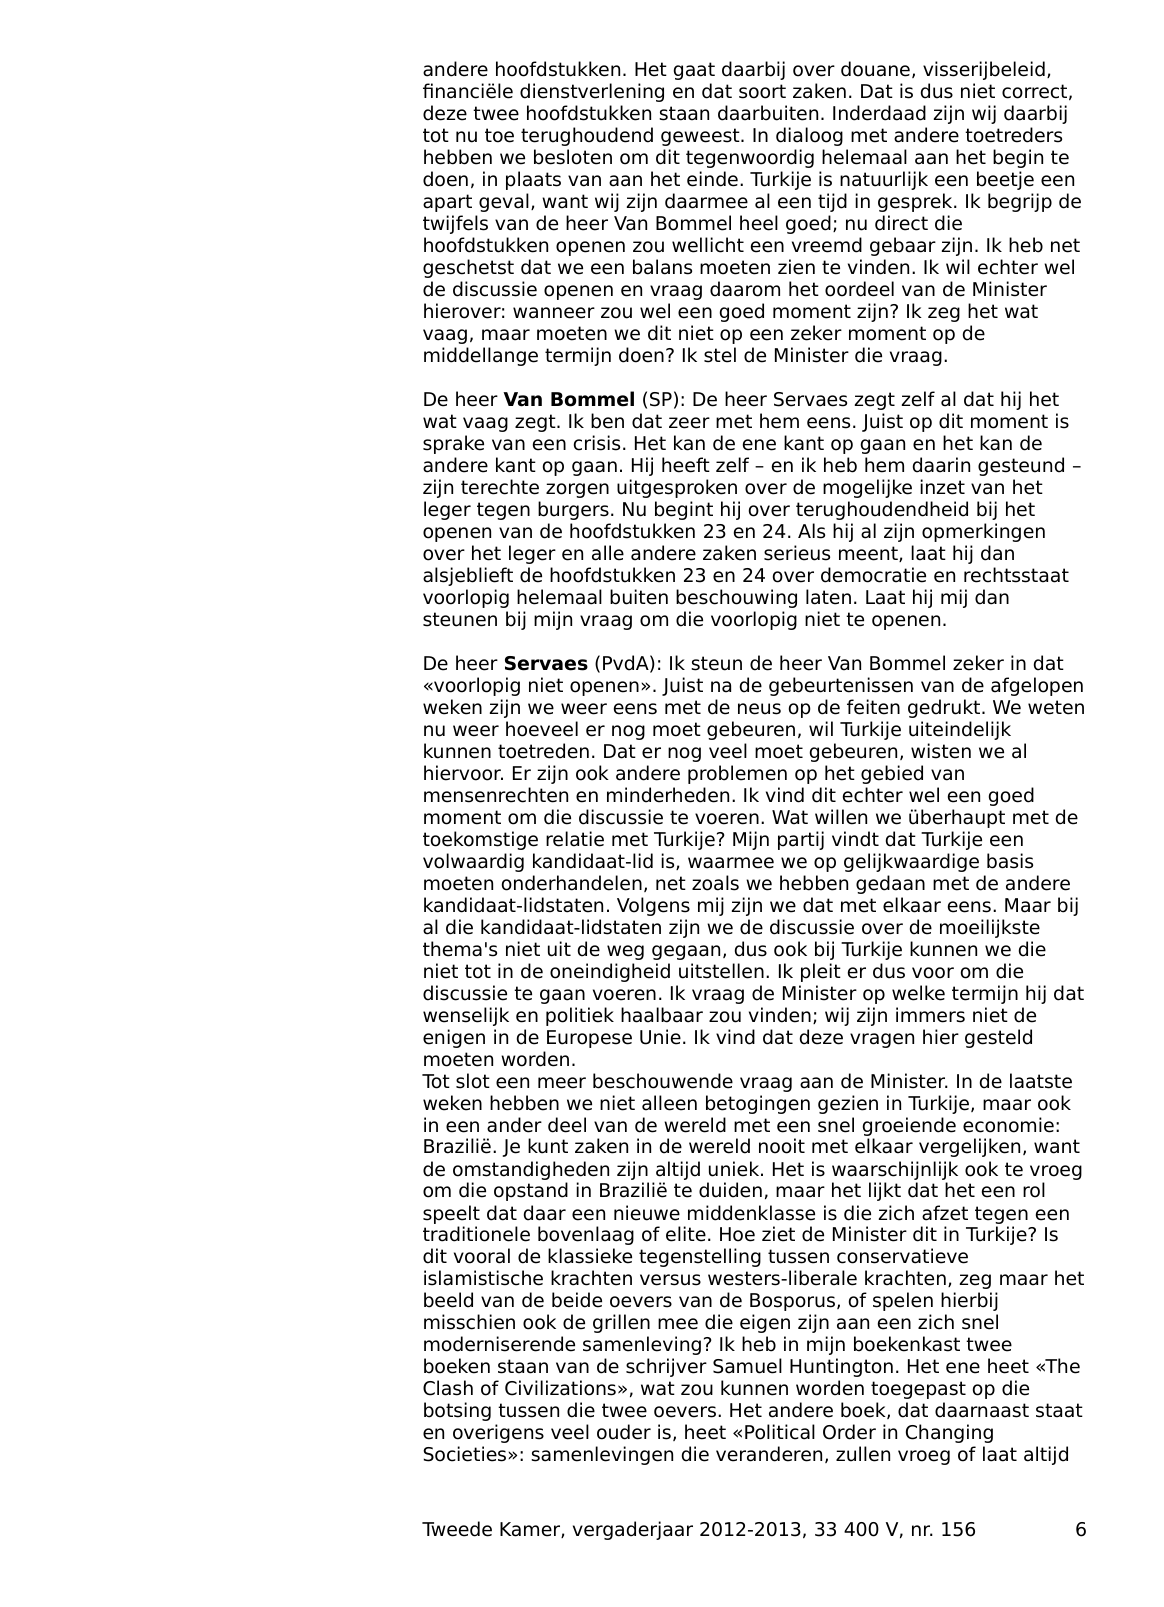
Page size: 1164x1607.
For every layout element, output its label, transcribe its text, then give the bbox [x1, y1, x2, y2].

text Tot slot een meer beschouwende vraag aan de Minister. In de laatste weken hebben we niet alleen betogingen gezien in Turkije, maar ook in een ander deel van de wereld met een snel groeiende economie: Brazilië. Je kunt zaken in de wereld nooit met elkaar vergelijken, want de omstandigheden zijn altijd uniek. Het is waarschijnlijk ook te vroeg om die opstand in Brazilië te duiden, maar het lijkt dat het een rol speelt dat daar een nieuwe middenklasse is die zich afzet tegen een traditionele bovenlaag of elite. Hoe ziet de Minister dit in Turkije? Is dit vooral de klassieke tegenstelling tussen conservatieve islamistische krachten versus westers-liberale krachten, zeg maar het beeld van de beide oevers van de Bosporus, of spelen hierbij misschien ook de grillen mee die eigen zijn aan een zich snel moderniserende samenleving? Ik heb in mijn boekenkast twee boeken staan van de schrijver Samuel Huntington. Het ene heet «The Clash of Civilizations», wat zou kunnen worden toegepast op die botsing tussen die twee oevers. Het andere boek, dat daarnaast staat en overigens veel ouder is, heet «Political Order in Changing Societies»: samenlevingen die veranderen, zullen vroeg of laat altijd [422, 1071, 1087, 1466]
text De heer Van Bommel (SP): De heer Servaes zegt zelf al dat hij het wat vaag zegt. Ik ben dat zeer met hem eens. Juist op dit moment is sprake van een crisis. Het kan de ene kant op gaan en het kan de andere kant op gaan. Hij heeft zelf – en ik heb hem daarin gesteund – zijn terechte zorgen uitgesproken over de mogelijke inzet van het leger tegen burgers. Nu begint hij over terughoudendheid bij het openen van de hoofdstukken 23 en 24. Als hij al zijn opmerkingen over het leger en alle andere zaken serieus meent, laat hij dan alsjeblieft de hoofdstukken 23 en 24 over democratie en rechtsstaat voorlopig helemaal buiten beschouwing laten. Laat hij mij dan steunen bij mijn vraag om die voorlopig niet te openen. [422, 389, 1087, 631]
text De heer Servaes (PvdA): Ik steun de heer Van Bommel zeker in dat «voorlopig niet openen». Juist na de gebeurtenissen van de afgelopen weken zijn we weer eens met de neus op de feiten gedrukt. We weten nu weer hoeveel er nog moet gebeuren, wil Turkije uiteindelijk kunnen toetreden. Dat er nog veel moet gebeuren, wisten we al hiervoor. Er zijn ook andere problemen op het gebied van mensenrechten en minderheden. Ik vind dit echter wel een goed moment om die discussie te voeren. Wat willen we überhaupt met de toekomstige relatie met Turkije? Mijn partij vindt dat Turkije een volwaardig kandidaat-lid is, waarmee we op gelijkwaardige basis moeten onderhandelen, net zoals we hebben gedaan met de andere kandidaat-lidstaten. Volgens mij zijn we dat met elkaar eens. Maar bij al die kandidaat-lidstaten zijn we de discussie over de moeilijkste thema's niet uit de weg gegaan, dus ook bij Turkije kunnen we die niet tot in de oneindigheid uitstellen. Ik pleit er dus voor om die discussie te gaan voeren. Ik vraag de Minister op welke termijn hij dat wenselijk en politiek haalbaar zou vinden; wij zijn immers niet de enigen in de Europese Unie. Ik vind dat deze vragen hier gesteld moeten worden. [422, 653, 1087, 1071]
text andere hoofdstukken. Het gaat daarbij over douane, visserijbeleid, financiële dienstverlening en dat soort zaken. Dat is dus niet correct, deze twee hoofdstukken staan daarbuiten. Inderdaad zijn wij daarbij tot nu toe terughoudend geweest. In dialoog met andere toetreders hebben we besloten om dit tegenwoordig helemaal aan het begin te doen, in plaats van aan het einde. Turkije is natuurlijk een beetje een apart geval, want wij zijn daarmee al een tijd in gesprek. Ik begrijp de twijfels van de heer Van Bommel heel goed; nu direct die hoofdstukken openen zou wellicht een vreemd gebaar zijn. Ik heb net geschetst dat we een balans moeten zien te vinden. Ik wil echter wel de discussie openen en vraag daarom het oordeel van de Minister hierover: wanneer zou wel een goed moment zijn? Ik zeg het wat vaag, maar moeten we dit niet op een zeker moment op de middellange termijn doen? Ik stel de Minister die vraag. [422, 59, 1087, 367]
